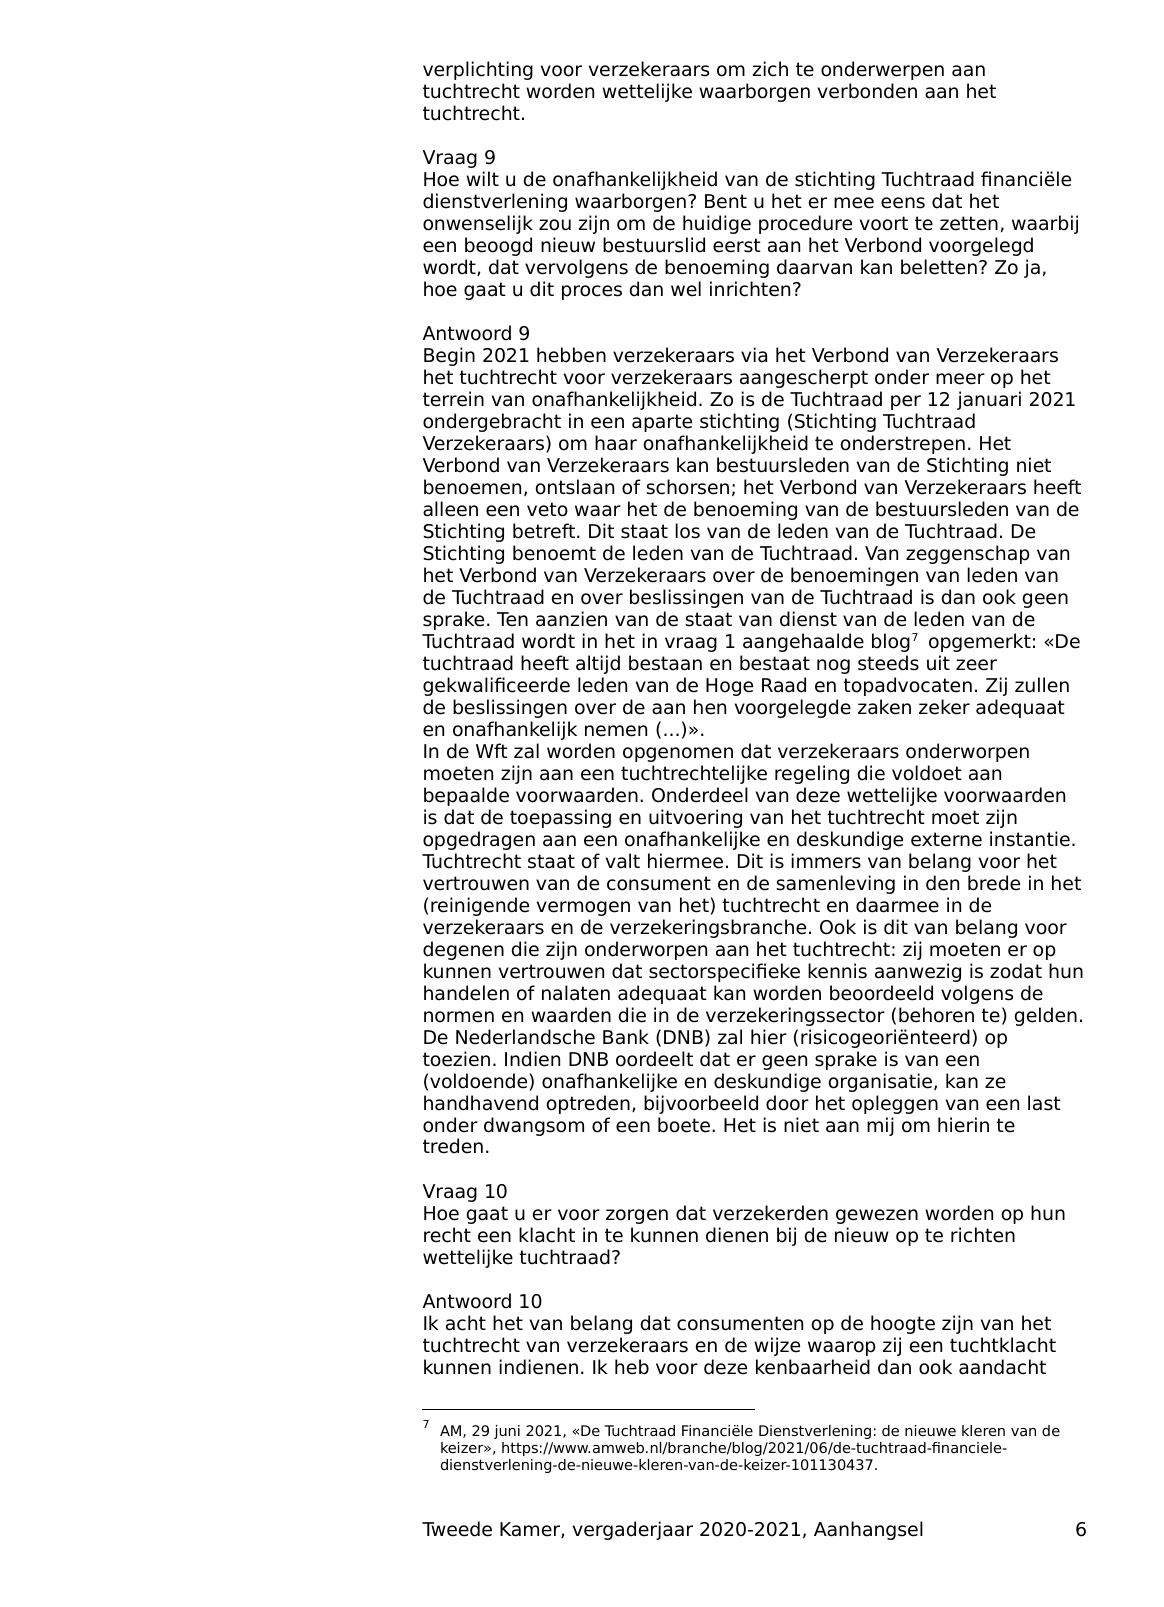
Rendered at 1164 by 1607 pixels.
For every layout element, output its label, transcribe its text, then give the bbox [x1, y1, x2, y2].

text Hoe wilt u de onafhankelijkheid van de stichting Tuchtraad financiële dienstverlening waarborgen? Bent u het er mee eens dat het onwenselijk zou zijn om de huidige procedure voort te zetten, waarbij een beoogd nieuw bestuurslid eerst aan het Verbond voorgelegd wordt, dat vervolgens de benoeming daarvan kan beletten? Zo ja, hoe gaat u dit proces dan wel inrichten? [422, 169, 1087, 301]
text In de Wft zal worden opgenomen dat verzekeraars onderworpen moeten zijn aan een tuchtrechtelijke regeling die voldoet aan bepaalde voorwaarden. Onderdeel van deze wettelijke voorwaarden is dat de toepassing en uitvoering van het tuchtrecht moet zijn opgedragen aan een onafhankelijke en deskundige externe instantie. Tuchtrecht staat of valt hiermee. Dit is immers van belang voor het vertrouwen van de consument en de samenleving in den brede in het (reinigende vermogen van het) tuchtrecht en daarmee in de verzekeraars en de verzekeringsbranche. Ook is dit van belang voor degenen die zijn onderworpen aan het tuchtrecht: zij moeten er op kunnen vertrouwen dat sectorspecifieke kennis aanwezig is zodat hun handelen of nalaten adequaat kan worden beoordeeld volgens de normen en waarden die in de verzekeringssector (behoren te) gelden. De Nederlandsche Bank (DNB) zal hier (risicogeoriënteerd) op toezien. Indien DNB oordeelt dat er geen sprake is van een (voldoende) onafhankelijke en deskundige organisatie, kan ze handhavend optreden, bijvoorbeeld door het opleggen van een last onder dwangsom of een boete. Het is niet aan mij om hierin te treden. [422, 741, 1087, 1158]
text Begin 2021 hebben verzekeraars via het Verbond van Verzekeraars het tuchtrecht voor verzekeraars aangescherpt onder meer op het terrein van onafhankelijkheid. Zo is de Tuchtraad per 12 januari 2021 ondergebracht in een aparte stichting (Stichting Tuchtraad Verzekeraars) om haar onafhankelijkheid te onderstrepen. Het Verbond van Verzekeraars kan bestuursleden van de Stichting niet benoemen, ontslaan of schorsen; het Verbond van Verzekeraars heeft alleen een veto waar het de benoeming van de bestuursleden van de Stichting betreft. Dit staat los van de leden van de Tuchtraad. De Stichting benoemt de leden van de Tuchtraad. Van zeggenschap van het Verbond van Verzekeraars over de benoemingen van leden van de Tuchtraad en over beslissingen van de Tuchtraad is dan ook geen sprake. Ten aanzien van de staat van dienst van de leden van de Tuchtraad wordt in het in vraag 1 aangehaalde blog opgemerkt: «De tuchtraad heeft altijd bestaan en bestaat nog steeds uit zeer gekwalificeerde leden van de Hoge Raad en topadvocaten. Zij zullen de beslissingen over de aan hen voorgelegde zaken zeker adequaat en onafhankelijk nemen (...)». [422, 345, 1087, 741]
text Antwoord 10 [422, 1291, 1087, 1313]
text verplichting voor verzekeraars om zich te onderwerpen aan tuchtrecht worden wettelijke waarborgen verbonden aan het tuchtrecht. [422, 59, 1087, 125]
text Ik acht het van belang dat consumenten op de hoogte zijn van het tuchtrecht van verzekeraars en de wijze waarop zij een tuchtklacht kunnen indienen. Ik heb voor deze kenbaarheid dan ook aandacht [422, 1313, 1087, 1379]
text AM, 29 juni 2021, «De Tuchtraad Financiële Dienstverlening: de nieuwe kleren van de keizer», https://www.amweb.nl/branche/blog/2021/06/de-tuchtraad-financiele-dienstverlening-de-nieuwe-kleren-van-de-keizer-101130437. [422, 1418, 1087, 1474]
text Vraag 10 [422, 1181, 1087, 1203]
text Hoe gaat u er voor zorgen dat verzekerden gewezen worden op hun recht een klacht in te kunnen dienen bij de nieuw op te richten wettelijke tuchtraad? [422, 1203, 1087, 1268]
text Antwoord 9 [422, 323, 1087, 345]
text Vraag 9 [422, 147, 1087, 169]
